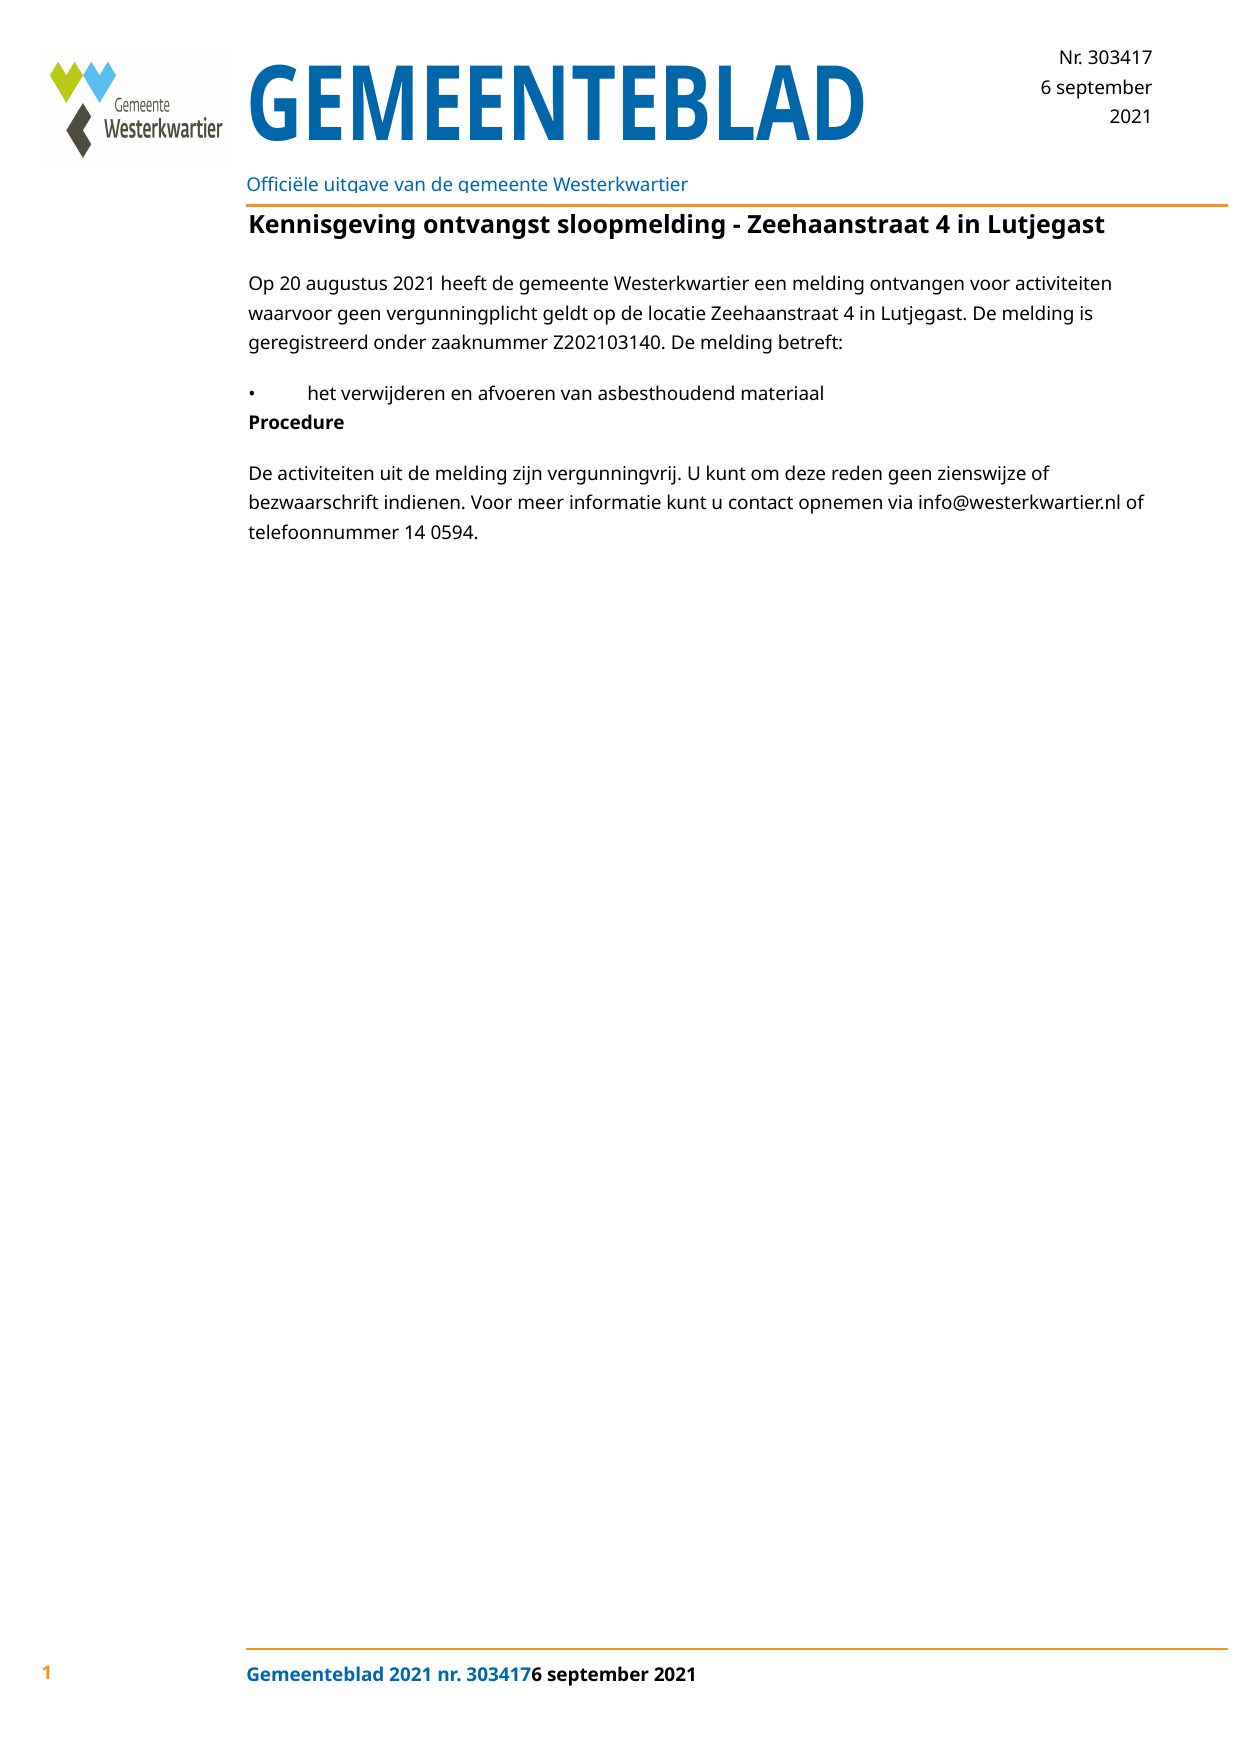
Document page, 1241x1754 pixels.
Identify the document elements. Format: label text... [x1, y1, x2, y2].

text Op 20 augustus 2021 heeft de gemeente Westerkwartier een melding ontvangen voor activiteiten waarvoor geen vergunningplicht geldt op de locatie Zeehaanstraat 4 in Lutjegast. De melding is geregistreerd onder zaaknummer Z202103140. De melding betreft: [248, 270, 1152, 355]
text Kennisgeving ontvangst sloopmelding - Zeehaanstraat 4 in Lutjegast [248, 207, 1152, 241]
picture [41, 47, 231, 172]
list het verwijderen en afvoeren van asbesthoudend materiaal [248, 380, 1152, 406]
text De activiteiten uit de melding zijn vergunningvrij. U kunt om deze reden geen zienswijze of bezwaarschrift indienen. Voor meer informatie kunt u contact opnemen via info@westerkwartier.nl of telefoonnummer 14 0594. [248, 460, 1152, 545]
text Procedure [248, 409, 1152, 435]
